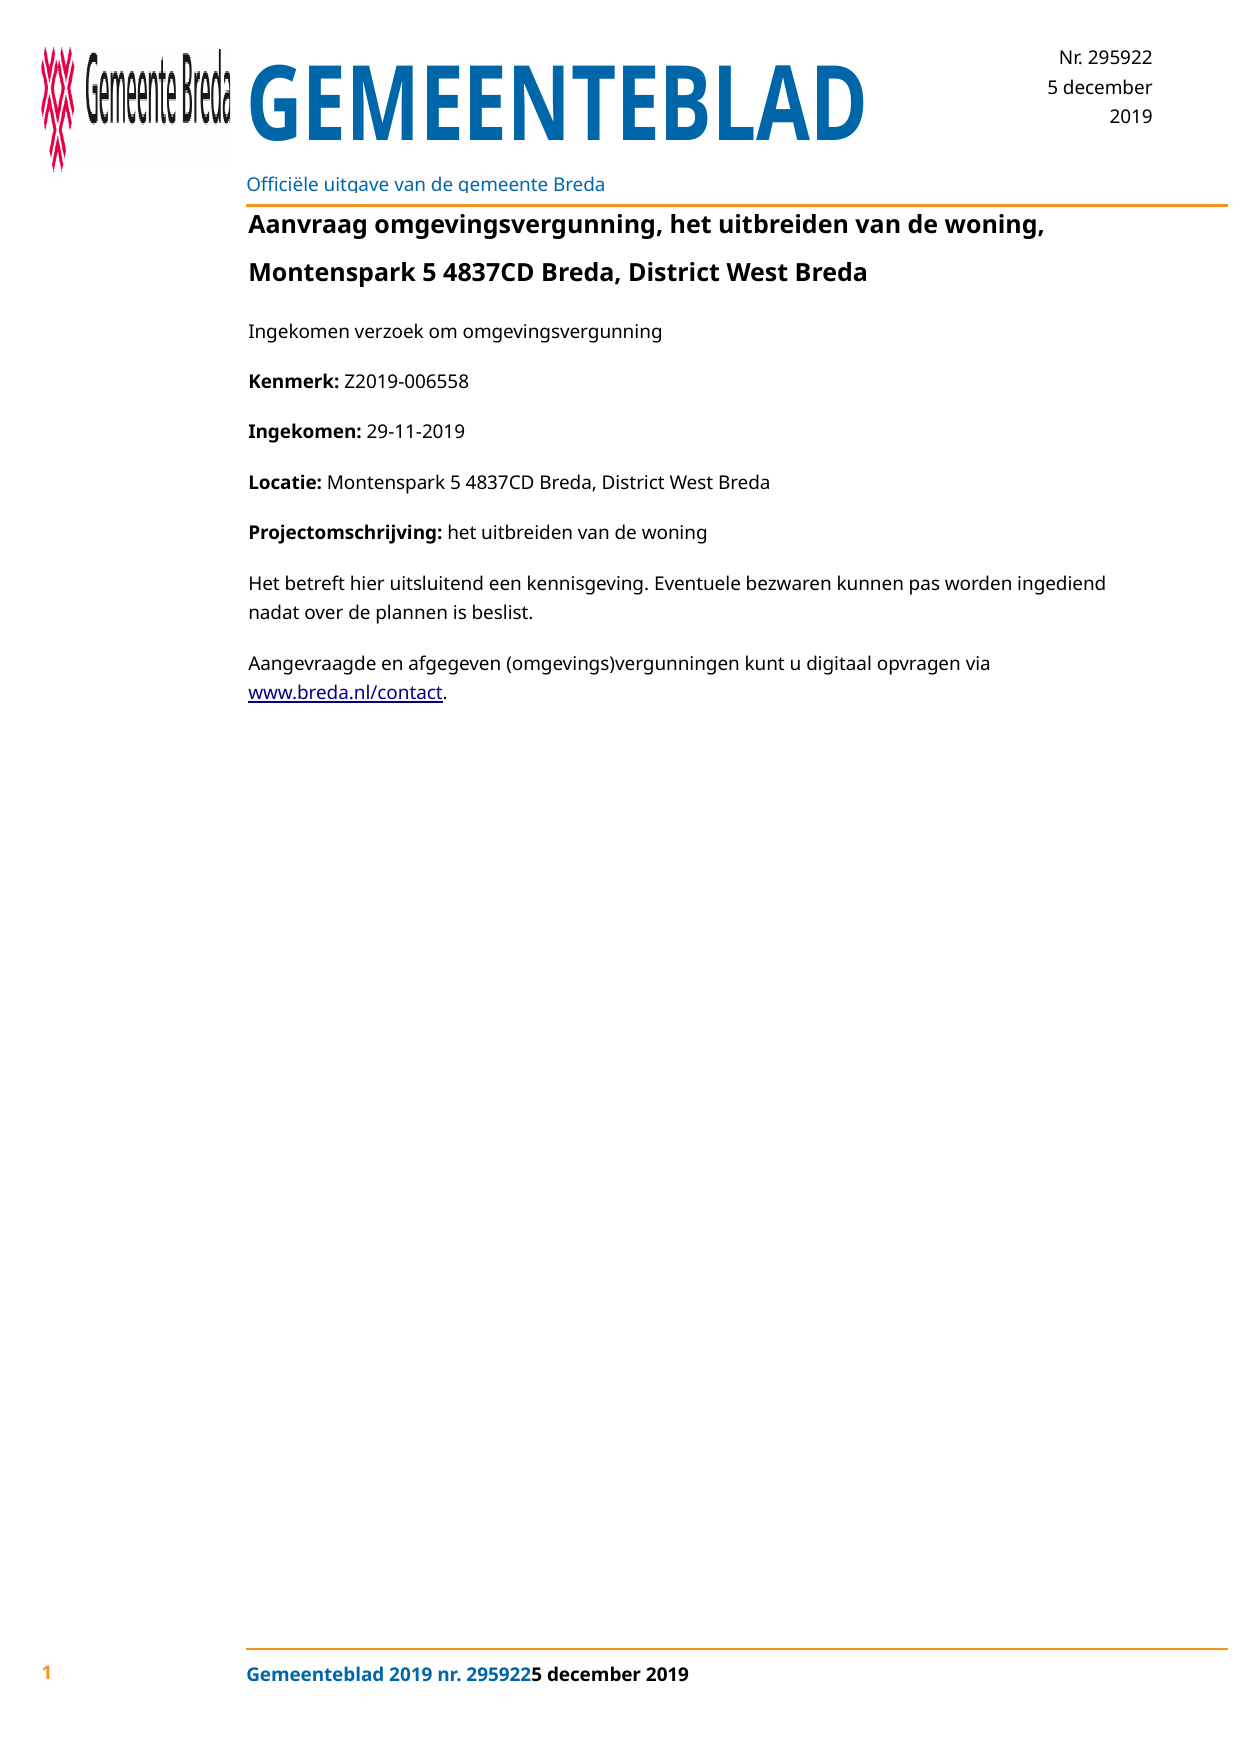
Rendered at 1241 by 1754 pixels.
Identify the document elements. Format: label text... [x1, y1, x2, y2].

text Kenmerk: Z2019-006558 [248, 368, 1152, 394]
text Ingekomen: 29-11-2019 [248, 419, 1152, 444]
text Aangevraagde en afgegeven (omgevings)vergunningen kunt u digitaal opvragen via www.breda.nl/contact. [248, 650, 1152, 705]
picture [41, 47, 231, 172]
text Locatie: Montenspark 5 4837CD Breda, District West Breda [248, 469, 1152, 495]
text Ingekomen verzoek om omgevingsvergunning [248, 318, 1152, 344]
text Het betreft hier uitsluitend een kennisgeving. Eventuele bezwaren kunnen pas worden ingediend nadat over de plannen is beslist. [248, 570, 1152, 625]
text Projectomschrijving: het uitbreiden van de woning [248, 519, 1152, 545]
text Aanvraag omgevingsvergunning, het uitbreiden van de woning, Montenspark 5 4837CD Breda, District West Breda [248, 207, 1152, 288]
